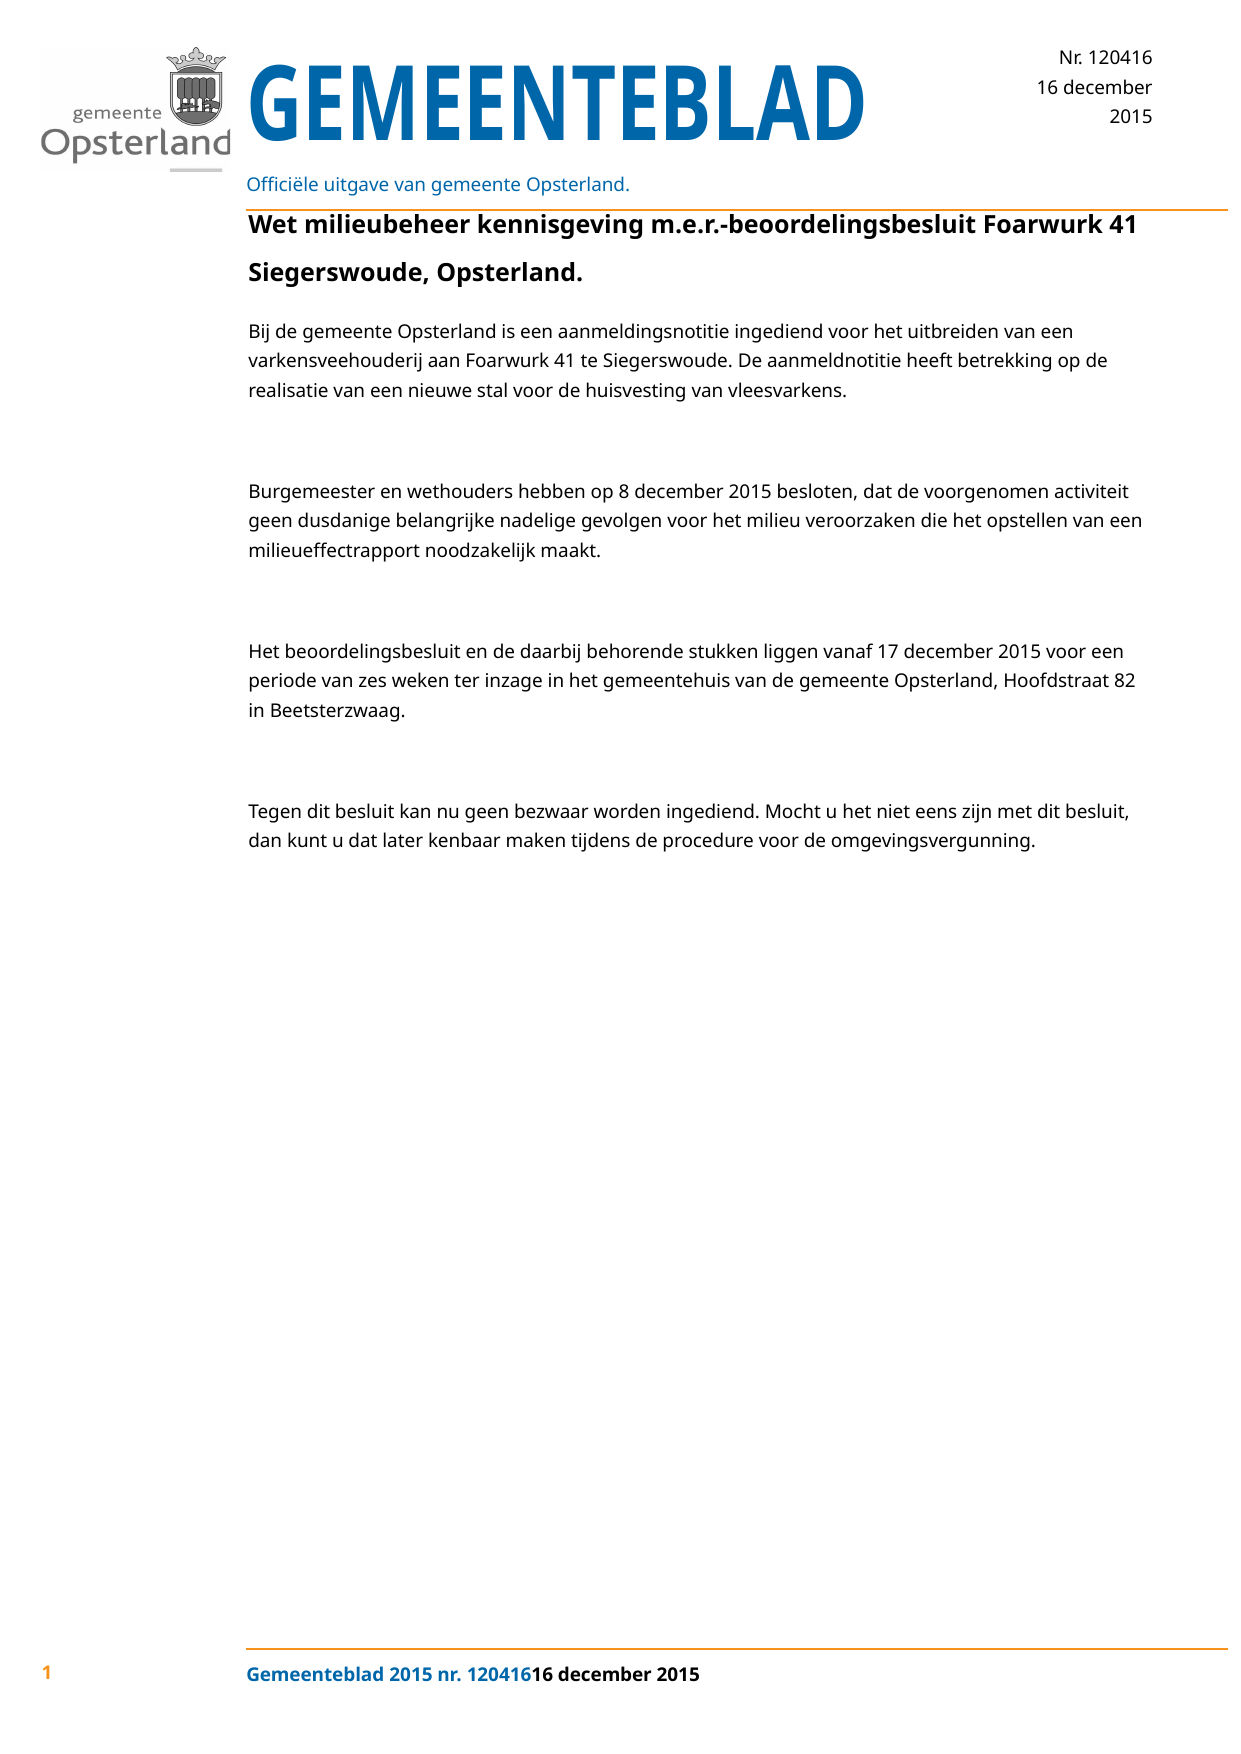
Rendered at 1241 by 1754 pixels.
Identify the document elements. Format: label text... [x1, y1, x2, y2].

text Tegen dit besluit kan nu geen bezwaar worden ingediend. Mocht u het niet eens zijn met dit besluit, dan kunt u dat later kenbaar maken tijdens de procedure voor de omgevingsvergunning. [248, 798, 1152, 853]
text Bij de gemeente Opsterland is een aanmeldingsnotitie ingediend voor het uitbreiden van een varkensveehouderij aan Foarwurk 41 te Siegerswoude. De aanmeldnotitie heeft betrekking op de realisatie van een nieuwe stal voor de huisvesting van vleesvarkens. [248, 318, 1152, 403]
text Wet milieubeheer kennisgeving m.e.r.-beoordelingsbesluit Foarwurk 41 Siegerswoude, Opsterland. [248, 211, 1152, 288]
text Burgemeester en wethouders hebben op 8 december 2015 besloten, dat de voorgenomen activiteit geen dusdanige belangrijke nadelige gevolgen voor het milieu veroorzaken die het opstellen van een milieueffectrapport noodzakelijk maakt. [248, 478, 1152, 563]
text Het beoordelingsbesluit en de daarbij behorende stukken liggen vanaf 17 december 2015 voor een periode van zes weken ter inzage in het gemeentehuis van de gemeente Opsterland, Hoofdstraat 82 in Beetsterzwaag. [248, 638, 1152, 723]
picture [41, 47, 231, 172]
